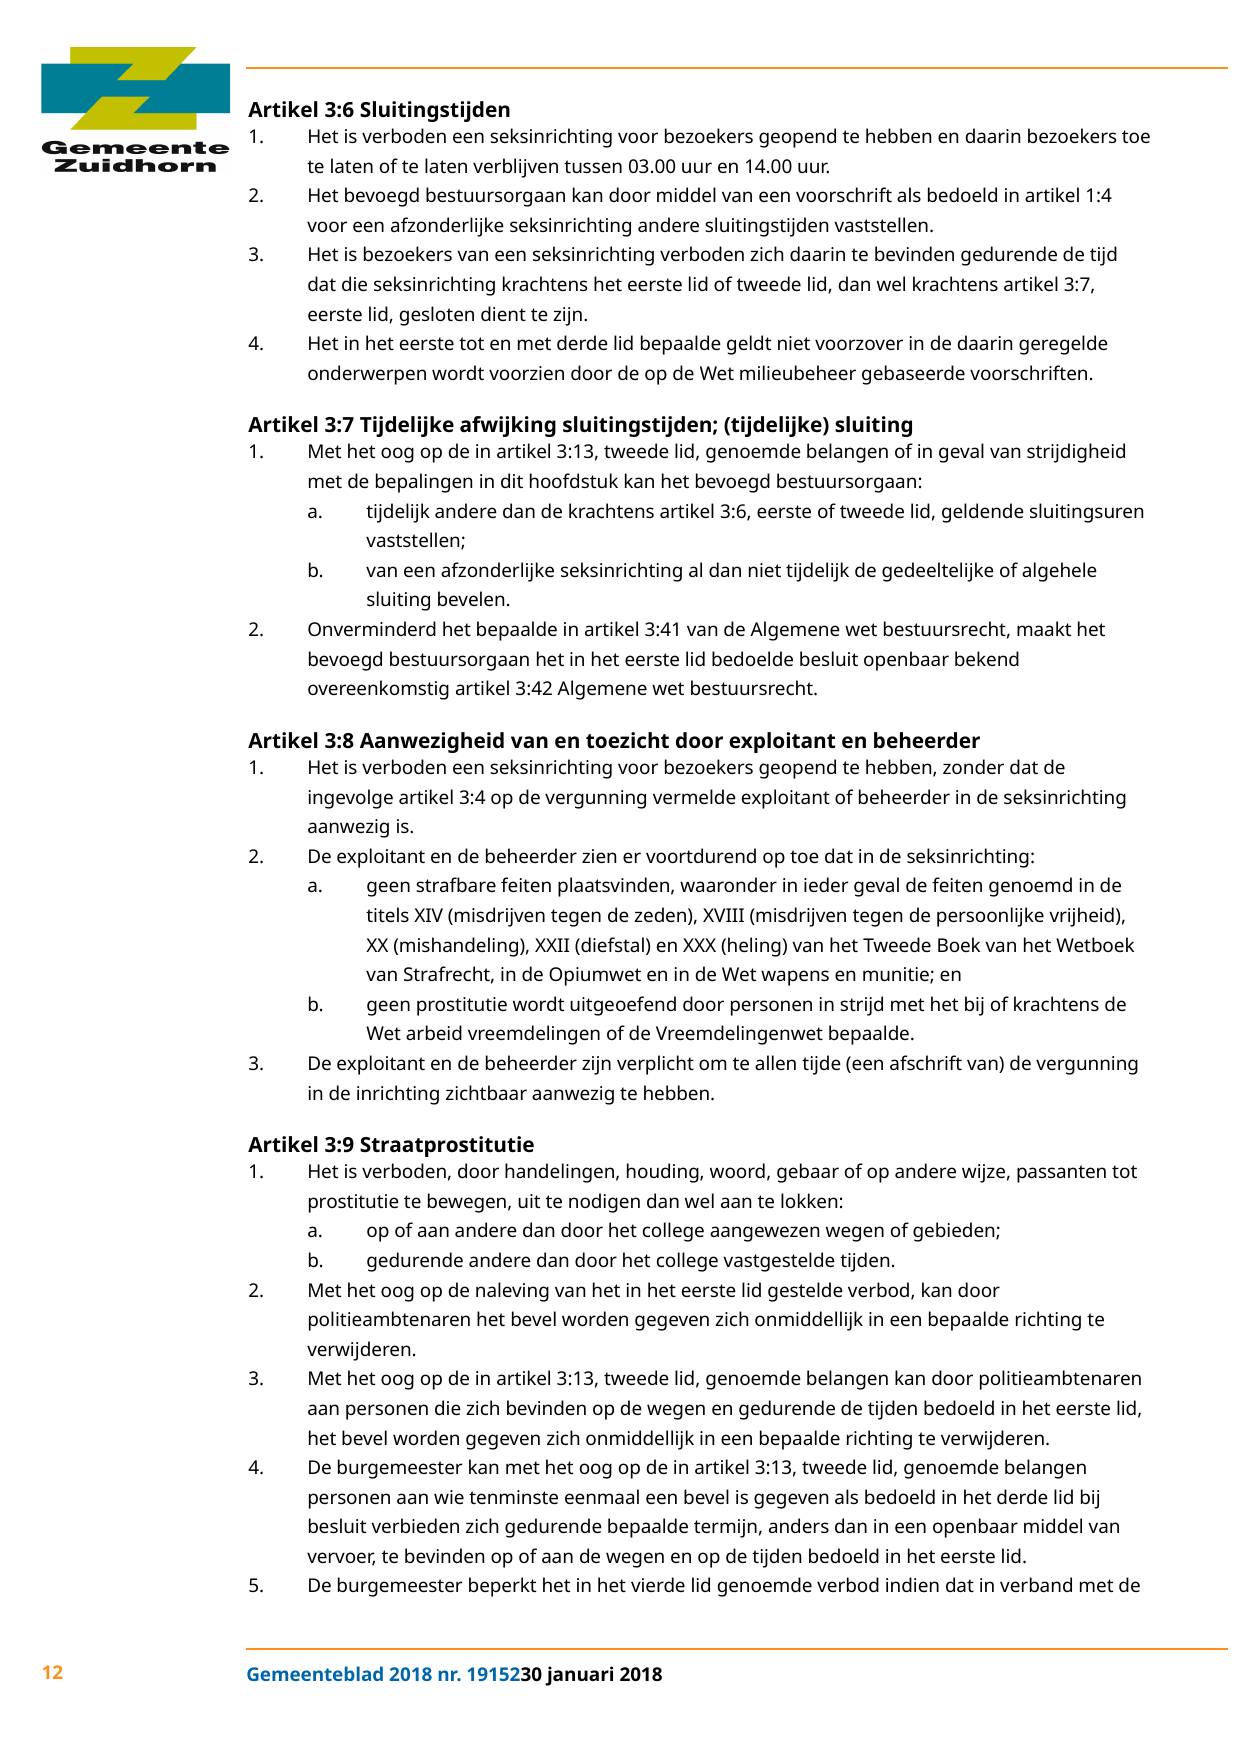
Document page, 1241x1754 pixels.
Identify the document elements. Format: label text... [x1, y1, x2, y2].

list Het is verboden, door handelingen, houding, woord, gebaar of op andere wijze, passanten tot prostitutie te bewegen, uit te nodigen dan wel aan te lokken: [248, 1158, 1152, 1214]
list op of aan andere dan door het college aangewezen wegen of gebieden; [307, 1218, 1152, 1243]
list geen prostitutie wordt uitgeoefend door personen in strijd met het bij of krachtens de Wet arbeid vreemdelingen of de Vreemdelingenwet bepaalde. [307, 991, 1152, 1046]
list De exploitant en de beheerder zijn verplicht om te allen tijde (een afschrift van) de vergunning in de inrichting zichtbaar aanwezig te hebben. [248, 1050, 1152, 1105]
picture [41, 47, 231, 172]
list geen strafbare feiten plaatsvinden, waaronder in ieder geval de feiten genoemd in de titels XIV (misdrijven tegen de zeden), XVIII (misdrijven tegen de persoonlijke vrijheid), XX (mishandeling), XXII (diefstal) en XXX (heling) van het Tweede Boek van het Wetboek van Strafrecht, in de Opiumwet en in de Wet wapens en munitie; en [307, 873, 1152, 987]
list Met het oog op de naleving van het in het eerste lid gestelde verbod, kan door politieambtenaren het bevel worden gegeven zich onmiddellijk in een bepaalde richting te verwijderen. [248, 1277, 1152, 1362]
text Artikel 3:9 Straatprostitutie [248, 1130, 1152, 1158]
list De exploitant en de beheerder zien er voortdurend op toe dat in de seksinrichting: [248, 843, 1152, 869]
list Het is verboden een seksinrichting voor bezoekers geopend te hebben en daarin bezoekers toe te laten of te laten verblijven tussen 03.00 uur en 14.00 uur. [248, 123, 1152, 178]
text Artikel 3:7 Tijdelijke afwijking sluitingstijden; (tijdelijke) sluiting [248, 410, 1152, 439]
list van een afzonderlijke seksinrichting al dan niet tijdelijk de gedeeltelijke of algehele sluiting bevelen. [307, 557, 1152, 612]
list Met het oog op de in artikel 3:13, tweede lid, genoemde belangen of in geval van strijdigheid met de bepalingen in dit hoofdstuk kan het bevoegd bestuursorgaan: [248, 439, 1152, 494]
list De burgemeester kan met het oog op de in artikel 3:13, tweede lid, genoemde belangen personen aan wie tenminste eenmaal een bevel is gegeven als bedoeld in het derde lid bij besluit verbieden zich gedurende bepaalde termijn, anders dan in een openbaar middel van vervoer, te bevinden op of aan de wegen en op de tijden bedoeld in het eerste lid. [248, 1454, 1152, 1569]
text Artikel 3:6 Sluitingstijden [248, 95, 1152, 123]
list Het bevoegd bestuursorgaan kan door middel van een voorschrift als bedoeld in artikel 1:4 voor een afzonderlijke seksinrichting andere sluitingstijden vaststellen. [248, 182, 1152, 238]
list Met het oog op de in artikel 3:13, tweede lid, genoemde belangen kan door politieambtenaren aan personen die zich bevinden op de wegen en gedurende de tijden bedoeld in het eerste lid, het bevel worden gegeven zich onmiddellijk in een bepaalde richting te verwijderen. [248, 1366, 1152, 1451]
list Het in het eerste tot en met derde lid bepaalde geldt niet voorzover in de daarin geregelde onderwerpen wordt voorzien door de op de Wet milieubeheer gebaseerde voorschriften. [248, 330, 1152, 386]
list gedurende andere dan door het college vastgestelde tijden. [307, 1247, 1152, 1273]
list Het is verboden een seksinrichting voor bezoekers geopend te hebben, zonder dat de ingevolge artikel 3:4 op de vergunning vermelde exploitant of beheerder in de seksinrichting aanwezig is. [248, 754, 1152, 839]
list Het is bezoekers van een seksinrichting verboden zich daarin te bevinden gedurende de tijd dat die seksinrichting krachtens het eerste lid of tweede lid, dan wel krachtens artikel 3:7, eerste lid, gesloten dient te zijn. [248, 242, 1152, 326]
list Onverminderd het bepaalde in artikel 3:41 van de Algemene wet bestuursrecht, maakt het bevoegd bestuursorgaan het in het eerste lid bedoelde besluit openbaar bekend overeenkomstig artikel 3:42 Algemene wet bestuursrecht. [248, 616, 1152, 701]
list De burgemeester beperkt het in het vierde lid genoemde verbod indien dat in verband met de [248, 1573, 1152, 1598]
list tijdelijk andere dan de krachtens artikel 3:6, eerste of tweede lid, geldende sluitingsuren vaststellen; [307, 498, 1152, 553]
text Artikel 3:8 Aanwezigheid van en toezicht door exploitant en beheerder [248, 726, 1152, 754]
